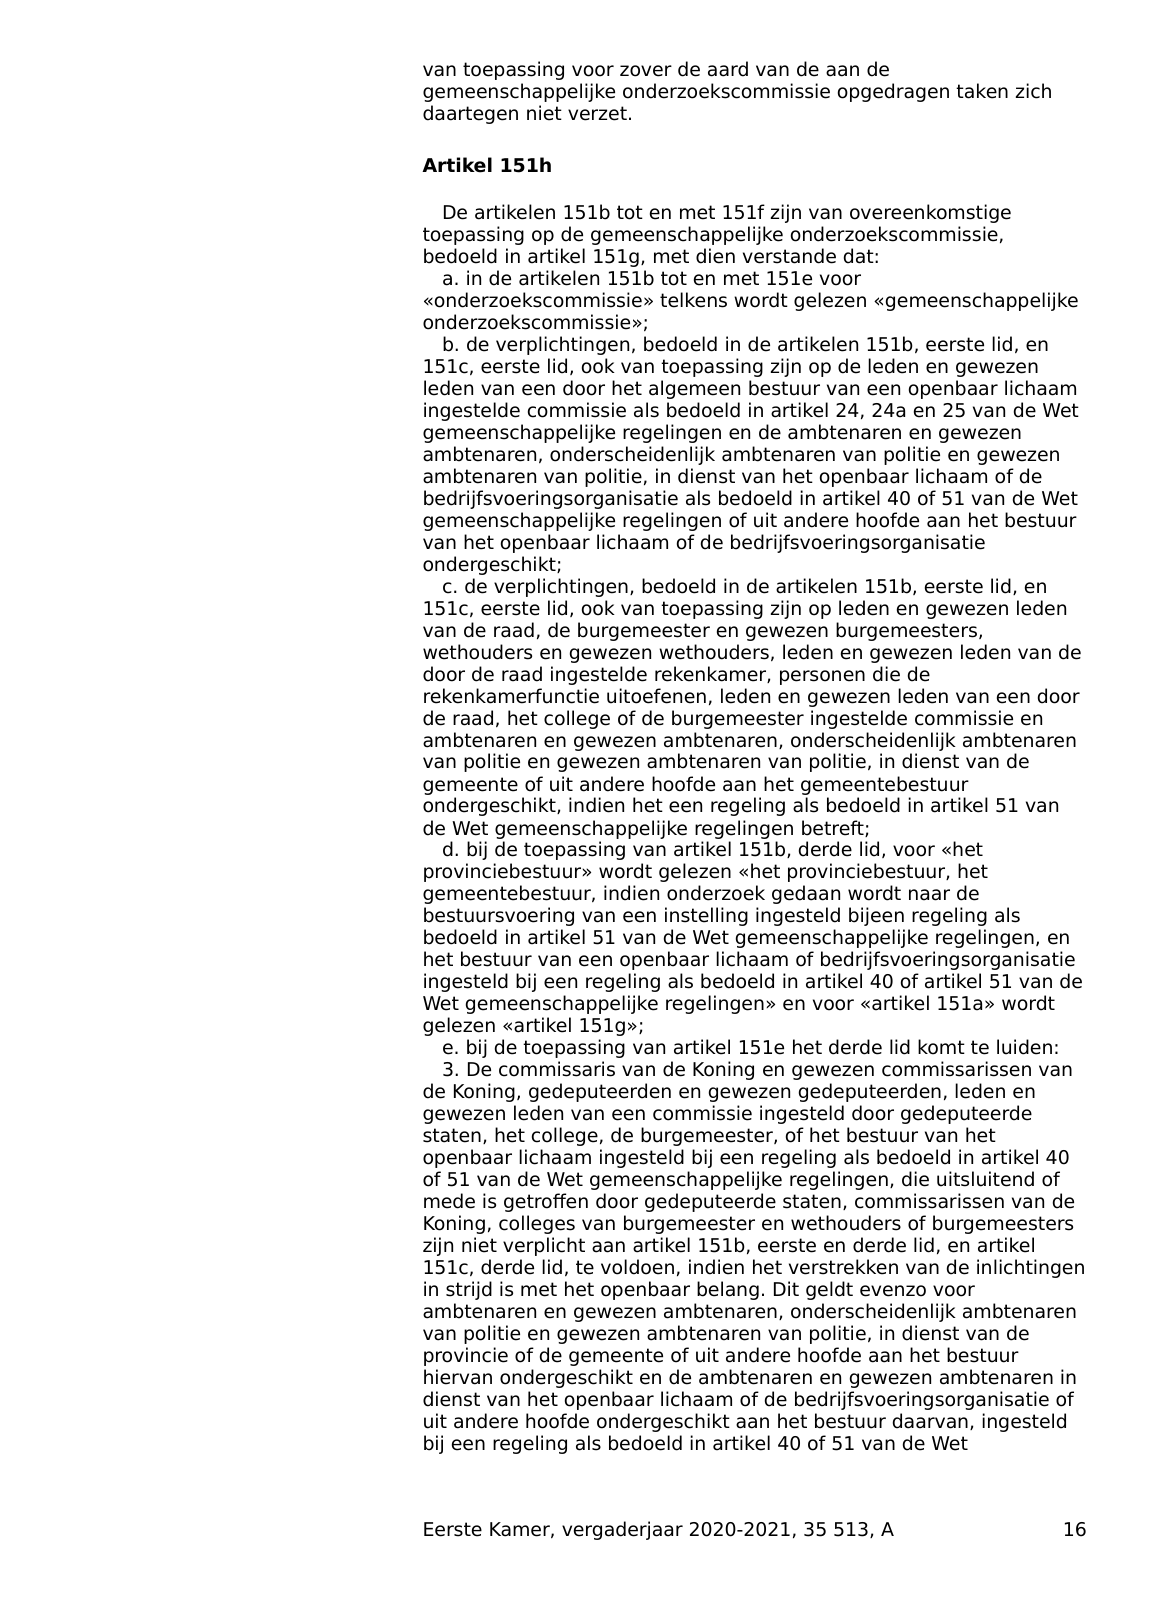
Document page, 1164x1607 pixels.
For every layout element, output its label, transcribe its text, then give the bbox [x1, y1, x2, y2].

text De artikelen 151b tot en met 151f zijn van overeenkomstige toepassing op de gemeenschappelijke onderzoekscommissie, bedoeld in artikel 151g, met dien verstande dat: [422, 202, 1087, 268]
text 3. De commissaris van de Koning en gewezen commissarissen van de Koning, gedeputeerden en gewezen gedeputeerden, leden en gewezen leden van een commissie ingesteld door gedeputeerde staten, het college, de burgemeester, of het bestuur van het openbaar lichaam ingesteld bij een regeling als bedoeld in artikel 40 of 51 van de Wet gemeenschappelijke regelingen, die uitsluitend of mede is getroffen door gedeputeerde staten, commissarissen van de Koning, colleges van burgemeester en wethouders of burgemeesters zijn niet verplicht aan artikel 151b, eerste en derde lid, en artikel 151c, derde lid, te voldoen, indien het verstrekken van de inlichtingen in strijd is met het openbaar belang. Dit geldt evenzo voor ambtenaren en gewezen ambtenaren, onderscheidenlijk ambtenaren van politie en gewezen ambtenaren van politie, in dienst van de provincie of de gemeente of uit andere hoofde aan het bestuur hiervan ondergeschikt en de ambtenaren en gewezen ambtenaren in dienst van het openbaar lichaam of de bedrijfsvoeringsorganisatie of uit andere hoofde ondergeschikt aan het bestuur daarvan, ingesteld bij een regeling als bedoeld in artikel 40 of 51 van de Wet [422, 1059, 1087, 1455]
subtitle Artikel 151h [422, 155, 1087, 177]
text e. bij de toepassing van artikel 151e het derde lid komt te luiden: [422, 1037, 1087, 1059]
text c. de verplichtingen, bedoeld in de artikelen 151b, eerste lid, en 151c, eerste lid, ook van toepassing zijn op leden en gewezen leden van de raad, de burgemeester en gewezen burgemeesters, wethouders en gewezen wethouders, leden en gewezen leden van de door de raad ingestelde rekenkamer, personen die de rekenkamerfunctie uitoefenen, leden en gewezen leden van een door de raad, het college of de burgemeester ingestelde commissie en ambtenaren en gewezen ambtenaren, onderscheidenlijk ambtenaren van politie en gewezen ambtenaren van politie, in dienst van de gemeente of uit andere hoofde aan het gemeentebestuur ondergeschikt, indien het een regeling als bedoeld in artikel 51 van de Wet gemeenschappelijke regelingen betreft; [422, 576, 1087, 839]
text a. in de artikelen 151b tot en met 151e voor «onderzoekscommissie» telkens wordt gelezen «gemeenschappelijke onderzoekscommissie»; [422, 268, 1087, 334]
text d. bij de toepassing van artikel 151b, derde lid, voor «het provinciebestuur» wordt gelezen «het provinciebestuur, het gemeentebestuur, indien onderzoek gedaan wordt naar de bestuursvoering van een instelling ingesteld bijeen regeling als bedoeld in artikel 51 van de Wet gemeenschappelijke regelingen, en het bestuur van een openbaar lichaam of bedrijfsvoeringsorganisatie ingesteld bij een regeling als bedoeld in artikel 40 of artikel 51 van de Wet gemeenschappelijke regelingen» en voor «artikel 151a» wordt gelezen «artikel 151g»; [422, 839, 1087, 1037]
text b. de verplichtingen, bedoeld in de artikelen 151b, eerste lid, en 151c, eerste lid, ook van toepassing zijn op de leden en gewezen leden van een door het algemeen bestuur van een openbaar lichaam ingestelde commissie als bedoeld in artikel 24, 24a en 25 van de Wet gemeenschappelijke regelingen en de ambtenaren en gewezen ambtenaren, onderscheidenlijk ambtenaren van politie en gewezen ambtenaren van politie, in dienst van het openbaar lichaam of de bedrijfsvoeringsorganisatie als bedoeld in artikel 40 of 51 van de Wet gemeenschappelijke regelingen of uit andere hoofde aan het bestuur van het openbaar lichaam of de bedrijfsvoeringsorganisatie ondergeschikt; [422, 334, 1087, 576]
text van toepassing voor zover de aard van de aan de gemeenschappelijke onderzoekscommissie opgedragen taken zich daartegen niet verzet. [422, 59, 1087, 125]
